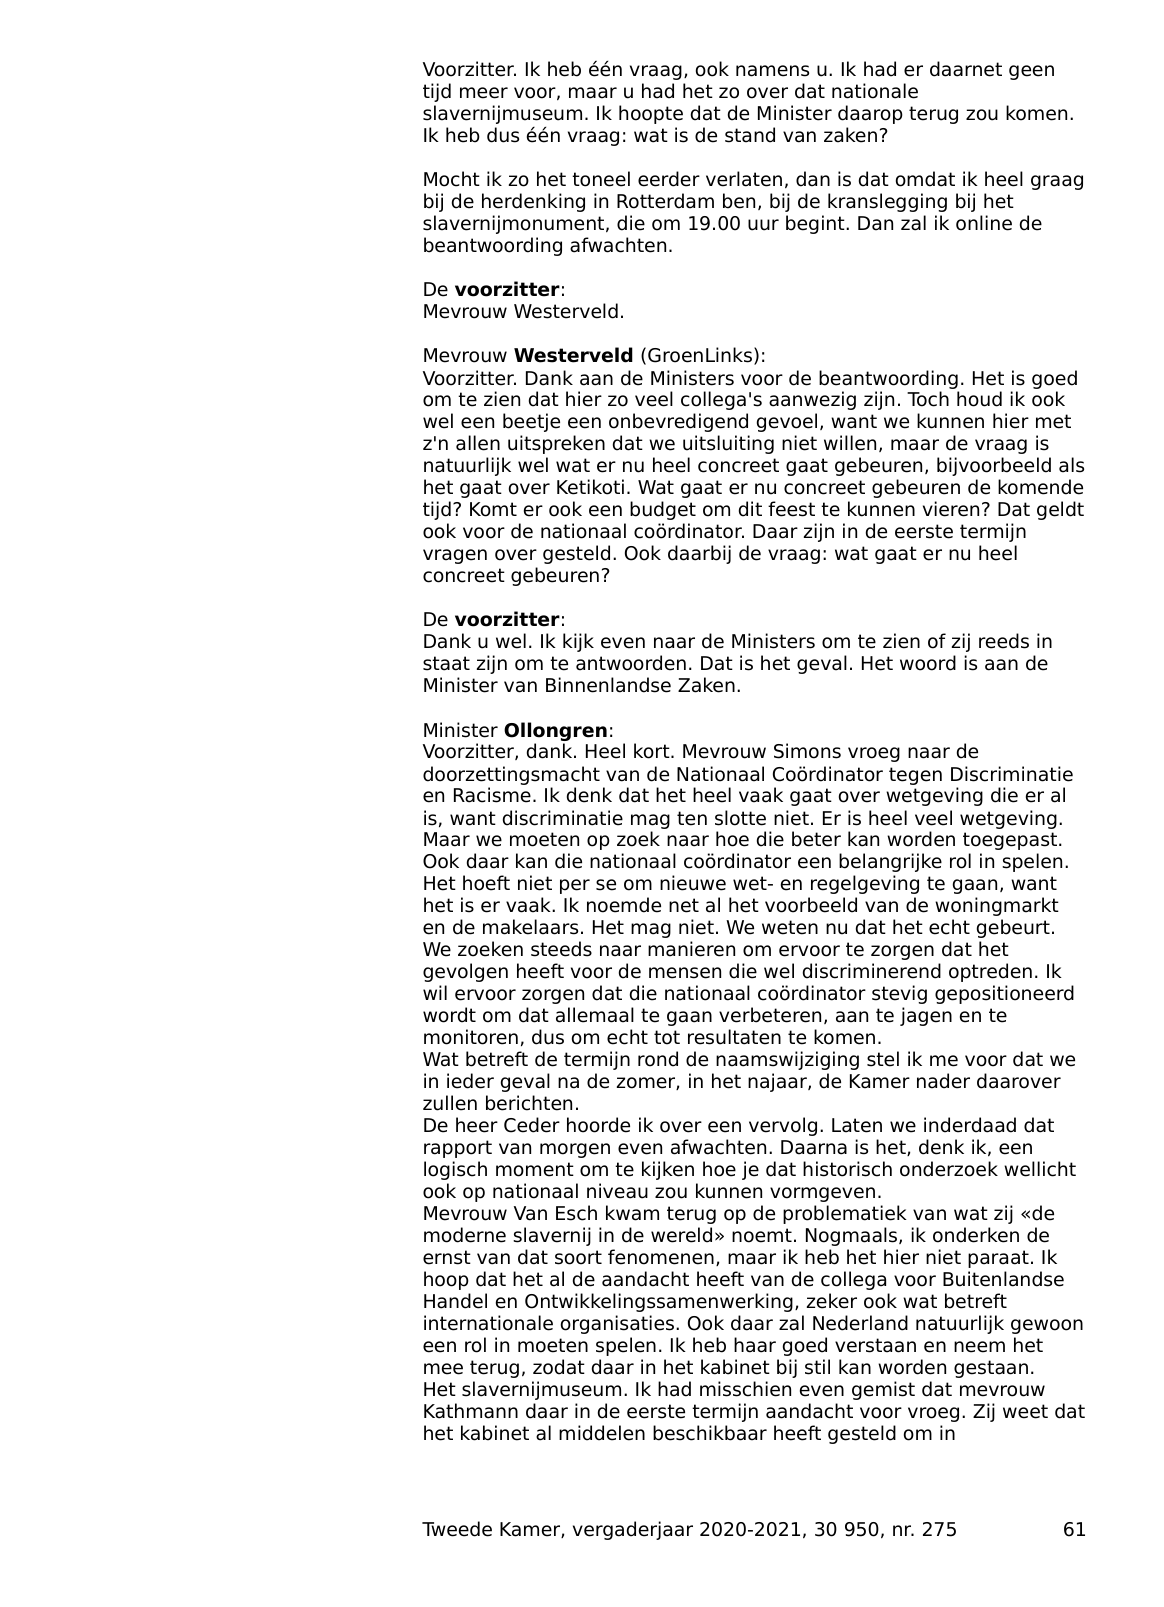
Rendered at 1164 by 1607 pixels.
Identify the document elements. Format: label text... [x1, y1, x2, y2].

text Dank u wel. Ik kijk even naar de Ministers om te zien of zij reeds in staat zijn om te antwoorden. Dat is het geval. Het woord is aan de Minister van Binnenlandse Zaken. [422, 631, 1087, 697]
text Mevrouw Van Esch kwam terug op de problematiek van wat zij «de moderne slavernij in de wereld» noemt. Nogmaals, ik onderken de ernst van dat soort fenomenen, maar ik heb het hier niet paraat. Ik hoop dat het al de aandacht heeft van de collega voor Buitenlandse Handel en Ontwikkelingssamenwerking, zeker ook wat betreft internationale organisaties. Ook daar zal Nederland natuurlijk gewoon een rol in moeten spelen. Ik heb haar goed verstaan en neem het mee terug, zodat daar in het kabinet bij stil kan worden gestaan. [422, 1203, 1087, 1379]
text De voorzitter: [422, 609, 1087, 631]
text Voorzitter. Ik heb één vraag, ook namens u. Ik had er daarnet geen tijd meer voor, maar u had het zo over dat nationale slavernijmuseum. Ik hoopte dat de Minister daarop terug zou komen. Ik heb dus één vraag: wat is de stand van zaken? [422, 59, 1087, 147]
text Mevrouw Westerveld. [422, 301, 1087, 323]
text Mocht ik zo het toneel eerder verlaten, dan is dat omdat ik heel graag bij de herdenking in Rotterdam ben, bij de kranslegging bij het slavernijmonument, die om 19.00 uur begint. Dan zal ik online de beantwoording afwachten. [422, 169, 1087, 257]
text De voorzitter: [422, 279, 1087, 301]
text Voorzitter. Dank aan de Ministers voor de beantwoording. Het is goed om te zien dat hier zo veel collega's aanwezig zijn. Toch houd ik ook wel een beetje een onbevredigend gevoel, want we kunnen hier met z'n allen uitspreken dat we uitsluiting niet willen, maar de vraag is natuurlijk wel wat er nu heel concreet gaat gebeuren, bijvoorbeeld als het gaat over Ketikoti. Wat gaat er nu concreet gebeuren de komende tijd? Komt er ook een budget om dit feest te kunnen vieren? Dat geldt ook voor de nationaal coördinator. Daar zijn in de eerste termijn vragen over gesteld. Ook daarbij de vraag: wat gaat er nu heel concreet gebeuren? [422, 367, 1087, 587]
text De heer Ceder hoorde ik over een vervolg. Laten we inderdaad dat rapport van morgen even afwachten. Daarna is het, denk ik, een logisch moment om te kijken hoe je dat historisch onderzoek wellicht ook op nationaal niveau zou kunnen vormgeven. [422, 1115, 1087, 1203]
text Het slavernijmuseum. Ik had misschien even gemist dat mevrouw Kathmann daar in de eerste termijn aandacht voor vroeg. Zij weet dat het kabinet al middelen beschikbaar heeft gesteld om in [422, 1379, 1087, 1445]
text Mevrouw Westerveld (GroenLinks): [422, 345, 1087, 367]
text Voorzitter, dank. Heel kort. Mevrouw Simons vroeg naar de doorzettingsmacht van de Nationaal Coördinator tegen Discriminatie en Racisme. Ik denk dat het heel vaak gaat over wetgeving die er al is, want discriminatie mag ten slotte niet. Er is heel veel wetgeving. Maar we moeten op zoek naar hoe die beter kan worden toegepast. Ook daar kan die nationaal coördinator een belangrijke rol in spelen. Het hoeft niet per se om nieuwe wet- en regelgeving te gaan, want het is er vaak. Ik noemde net al het voorbeeld van de woningmarkt en de makelaars. Het mag niet. We weten nu dat het echt gebeurt. We zoeken steeds naar manieren om ervoor te zorgen dat het gevolgen heeft voor de mensen die wel discriminerend optreden. Ik wil ervoor zorgen dat die nationaal coördinator stevig gepositioneerd wordt om dat allemaal te gaan verbeteren, aan te jagen en te monitoren, dus om echt tot resultaten te komen. [422, 741, 1087, 1049]
text Wat betreft de termijn rond de naamswijziging stel ik me voor dat we in ieder geval na de zomer, in het najaar, de Kamer nader daarover zullen berichten. [422, 1049, 1087, 1115]
text Minister Ollongren: [422, 719, 1087, 741]
